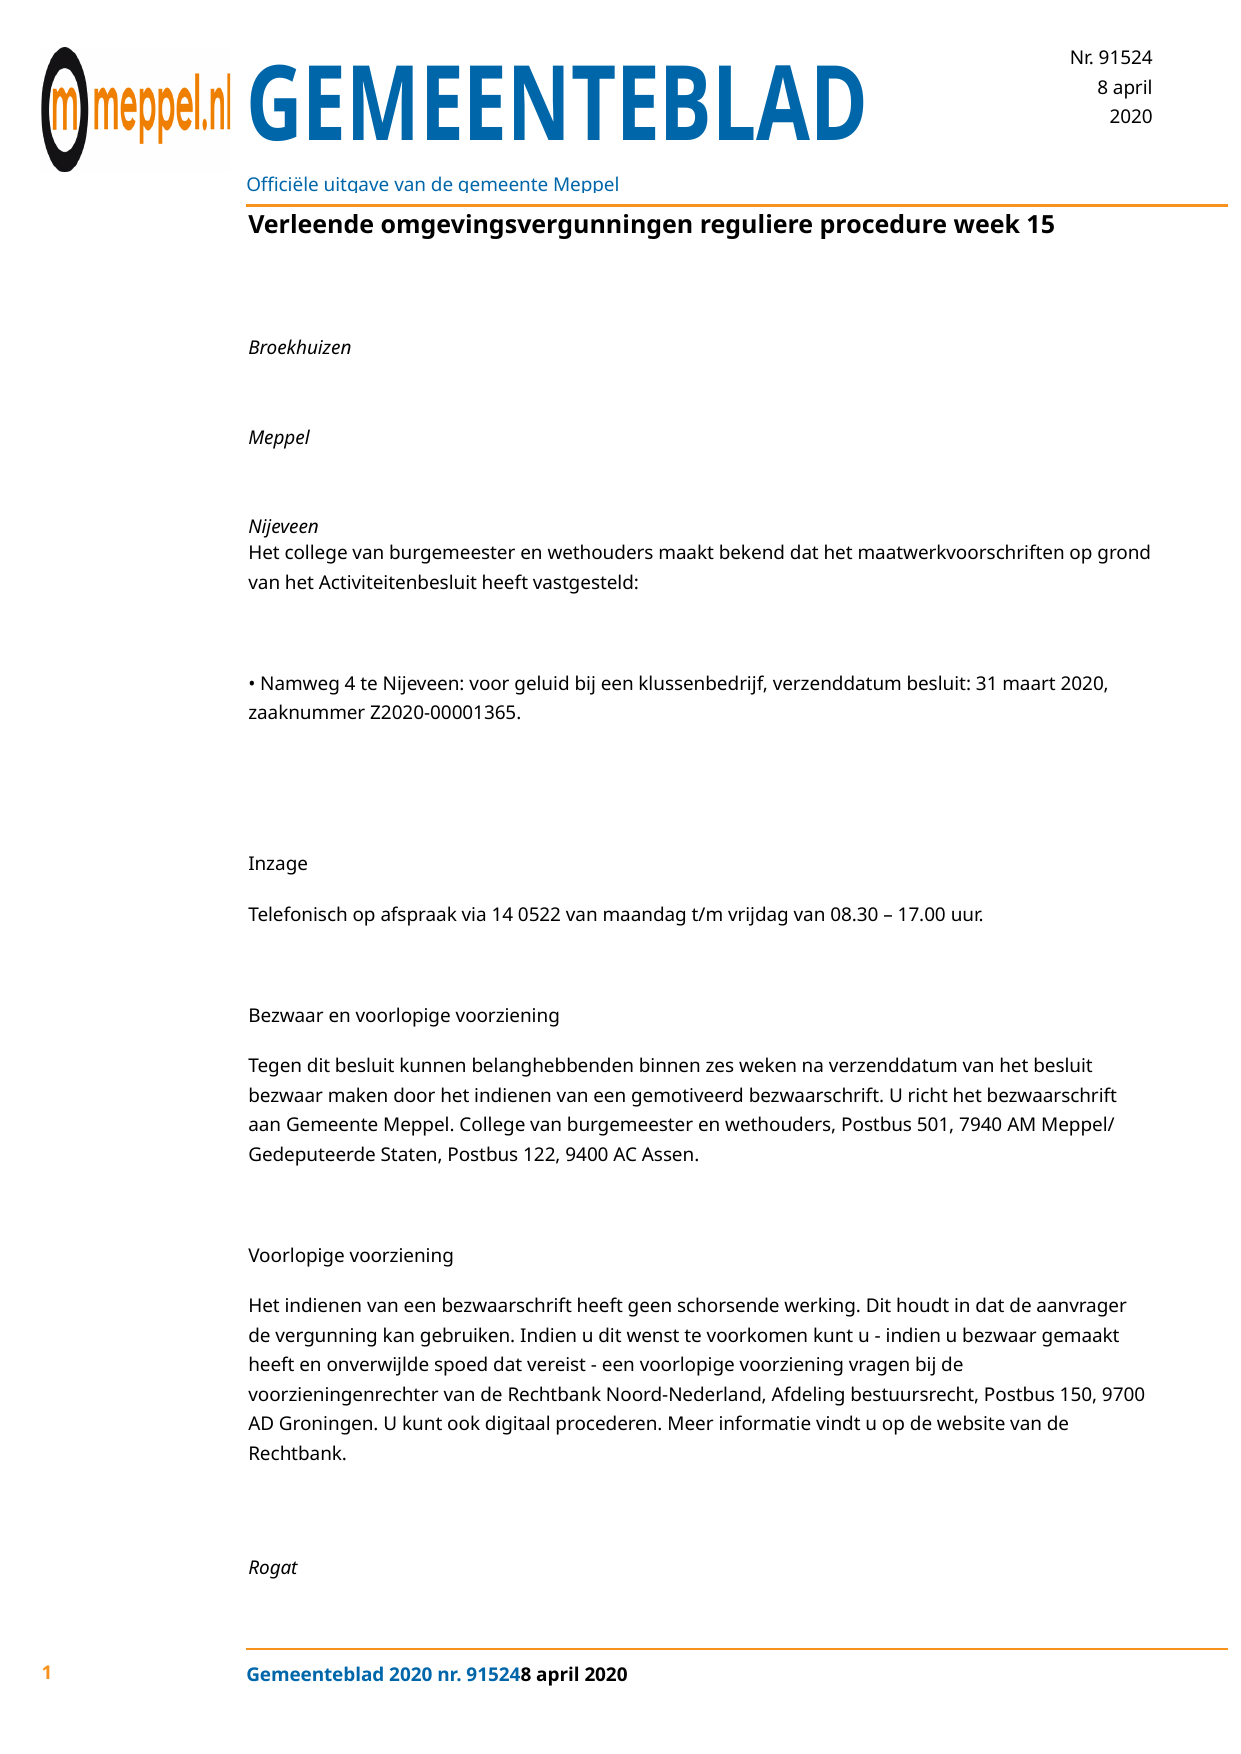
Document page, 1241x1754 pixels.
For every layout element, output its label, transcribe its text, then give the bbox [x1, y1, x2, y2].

text Rogat [248, 1554, 1152, 1580]
text Nijeveen [248, 514, 1152, 539]
text Meppel [248, 424, 1152, 450]
text Het college van burgemeester en wethouders maakt bekend dat het maatwerkvoorschriften op grond van het Activiteitenbesluit heeft vastgesteld: [248, 539, 1152, 595]
text • Namweg 4 te Nijeveen: voor geluid bij een klussenbedrijf, verzenddatum besluit: 31 maart 2020, zaaknummer Z2020-00001365. [248, 670, 1152, 725]
text Het indienen van een bezwaarschrift heeft geen schorsende werking. Dit houdt in dat de aanvrager de vergunning kan gebruiken. Indien u dit wenst te voorkomen kunt u - indien u bezwaar gemaakt heeft en onverwijlde spoed dat vereist - een voorlopige voorziening vragen bij de voorzieningenrechter van de Rechtbank Noord-Nederland, Afdeling bestuursrecht, Postbus 150, 9700 AD Groningen. U kunt ook digitaal procederen. Meer informatie vindt u op de website van de Rechtbank. [248, 1292, 1152, 1466]
text Voorlopige voorziening [248, 1242, 1152, 1268]
text Tegen dit besluit kunnen belanghebbenden binnen zes weken na verzenddatum van het besluit bezwaar maken door het indienen van een gemotiveerd bezwaarschrift. U richt het bezwaarschrift aan Gemeente Meppel. College van burgemeester en wethouders, Postbus 501, 7940 AM Meppel/ Gedeputeerde Staten, Postbus 122, 9400 AC Assen. [248, 1052, 1152, 1167]
text Broekhuizen [248, 334, 1152, 360]
text Bezwaar en voorlopige voorziening [248, 1002, 1152, 1028]
text Telefonisch op afspraak via 14 0522 van maandag t/m vrijdag van 08.30 – 17.00 uur. [248, 901, 1152, 927]
picture [41, 47, 231, 172]
text Inzage [248, 851, 1152, 876]
text Verleende omgevingsvergunningen reguliere procedure week 15 [248, 207, 1152, 241]
